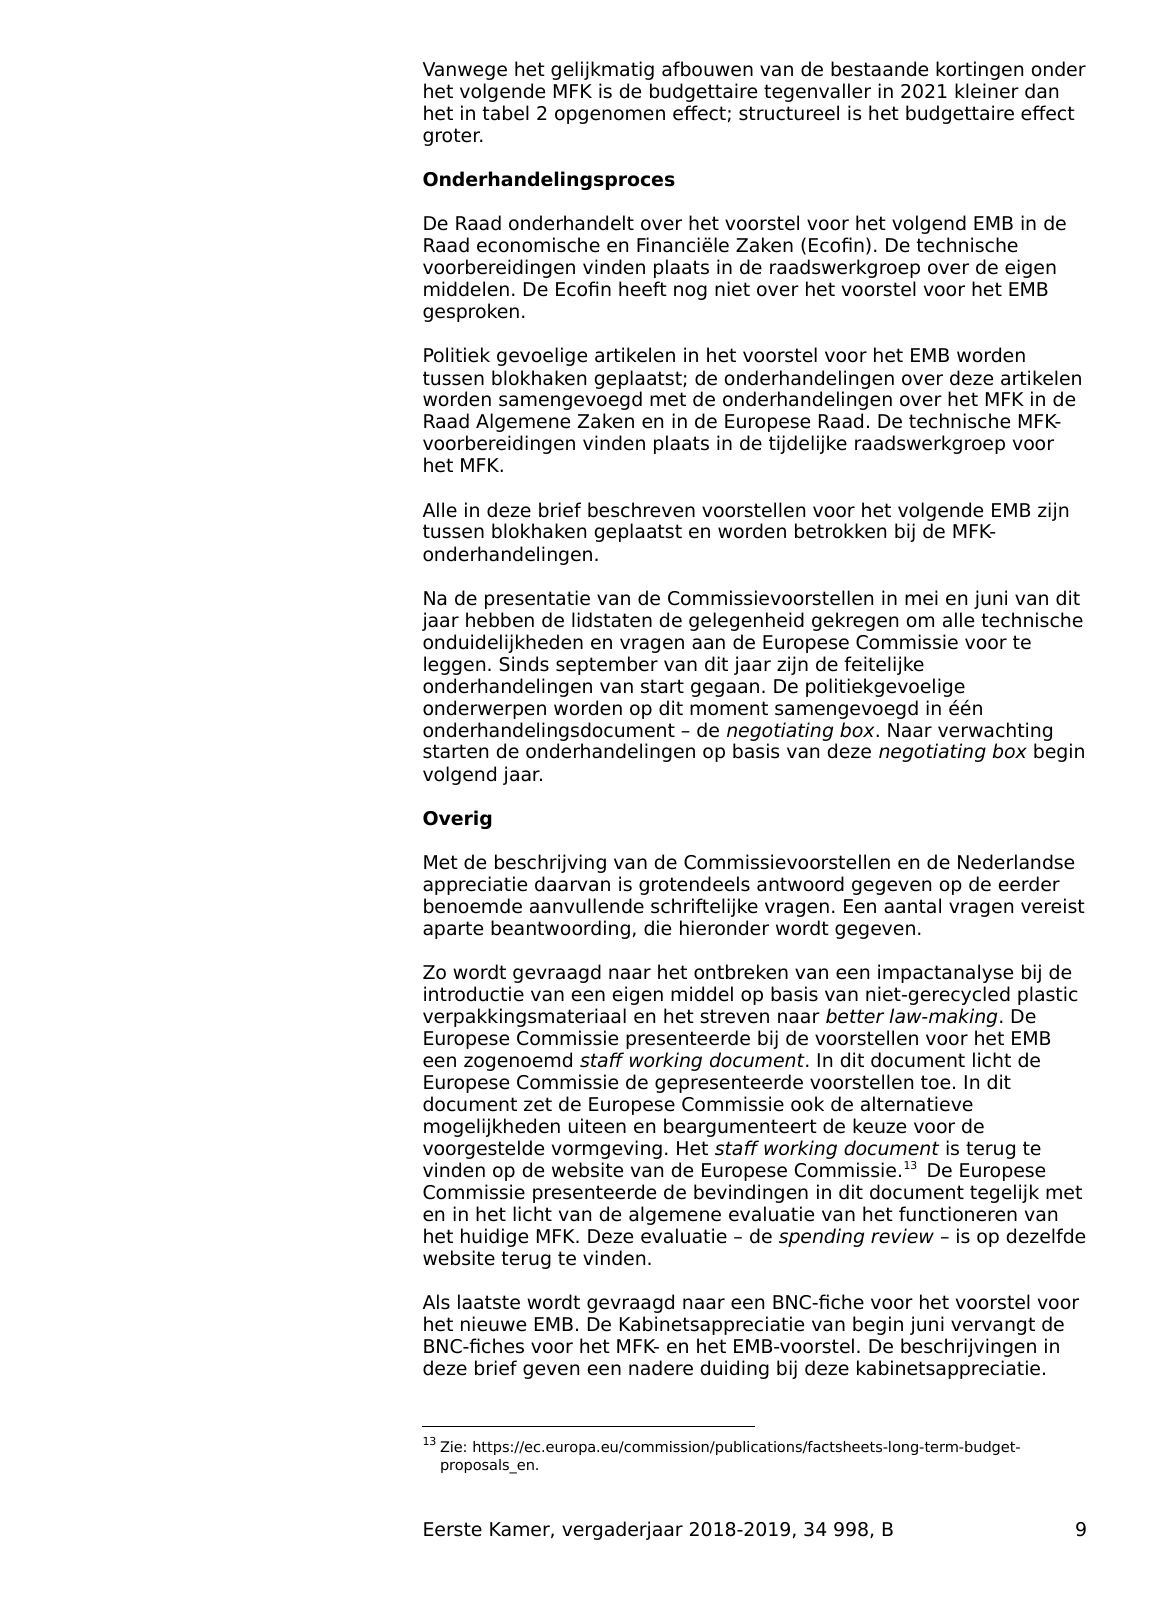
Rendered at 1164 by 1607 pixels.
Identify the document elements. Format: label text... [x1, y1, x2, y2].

text Zo wordt gevraagd naar het ontbreken van een impactanalyse bij de introductie van een eigen middel op basis van niet-gerecycled plastic verpakkingsmateriaal en het streven naar better law-making. De Europese Commissie presenteerde bij de voorstellen voor het EMB een zogenoemd staff working document. In dit document licht de Europese Commissie de gepresenteerde voorstellen toe. In dit document zet de Europese Commissie ook de alternatieve mogelijkheden uiteen en beargumenteert de keuze voor de voorgestelde vormgeving. Het staff working document is terug te vinden op de website van de Europese Commissie. De Europese Commissie presenteerde de bevindingen in dit document tegelijk met en in het licht van de algemene evaluatie van het functioneren van het huidige MFK. Deze evaluatie – de spending review – is op dezelfde website terug te vinden. [422, 962, 1087, 1269]
text De Raad onderhandelt over het voorstel voor het volgend EMB in de Raad economische en Financiële Zaken (Ecofin). De technische voorbereidingen vinden plaats in de raadswerkgroep over de eigen middelen. De Ecofin heeft nog niet over het voorstel voor het EMB gesproken. [422, 213, 1087, 323]
text Na de presentatie van de Commissievoorstellen in mei en juni van dit jaar hebben de lidstaten de gelegenheid gekregen om alle technische onduidelijkheden en vragen aan de Europese Commissie voor te leggen. Sinds september van dit jaar zijn de feitelijke onderhandelingen van start gegaan. De politiekgevoelige onderwerpen worden op dit moment samengevoegd in één onderhandelingsdocument – de negotiating box. Naar verwachting starten de onderhandelingen op basis van deze negotiating box begin volgend jaar. [422, 588, 1087, 785]
text Vanwege het gelijkmatig afbouwen van de bestaande kortingen onder het volgende MFK is de budgettaire tegenvaller in 2021 kleiner dan het in tabel 2 opgenomen effect; structureel is het budgettaire effect groter. [422, 59, 1087, 147]
text Met de beschrijving van de Commissievoorstellen en de Nederlandse appreciatie daarvan is grotendeels antwoord gegeven op de eerder benoemde aanvullende schriftelijke vragen. Een aantal vragen vereist aparte beantwoording, die hieronder wordt gegeven. [422, 852, 1087, 940]
text Politiek gevoelige artikelen in het voorstel voor het EMB worden tussen blokhaken geplaatst; de onderhandelingen over deze artikelen worden samengevoegd met de onderhandelingen over het MFK in de Raad Algemene Zaken en in de Europese Raad. De technische MFK-voorbereidingen vinden plaats in de tijdelijke raadswerkgroep voor het MFK. [422, 345, 1087, 477]
subtitle Onderhandelingsproces [422, 169, 1087, 191]
subtitle Overig [422, 808, 1087, 829]
text Alle in deze brief beschreven voorstellen voor het volgende EMB zijn tussen blokhaken geplaatst en worden betrokken bij de MFK-onderhandelingen. [422, 499, 1087, 565]
text Als laatste wordt gevraagd naar een BNC-fiche voor het voorstel voor het nieuwe EMB. De Kabinetsappreciatie van begin juni vervangt de BNC-fiches voor het MFK- en het EMB-voorstel. De beschrijvingen in deze brief geven een nadere duiding bij deze kabinetsappreciatie. [422, 1292, 1087, 1380]
text Zie: https://ec.europa.eu/commission/publications/factsheets-long-term-budget-proposals_en. [422, 1435, 1087, 1474]
